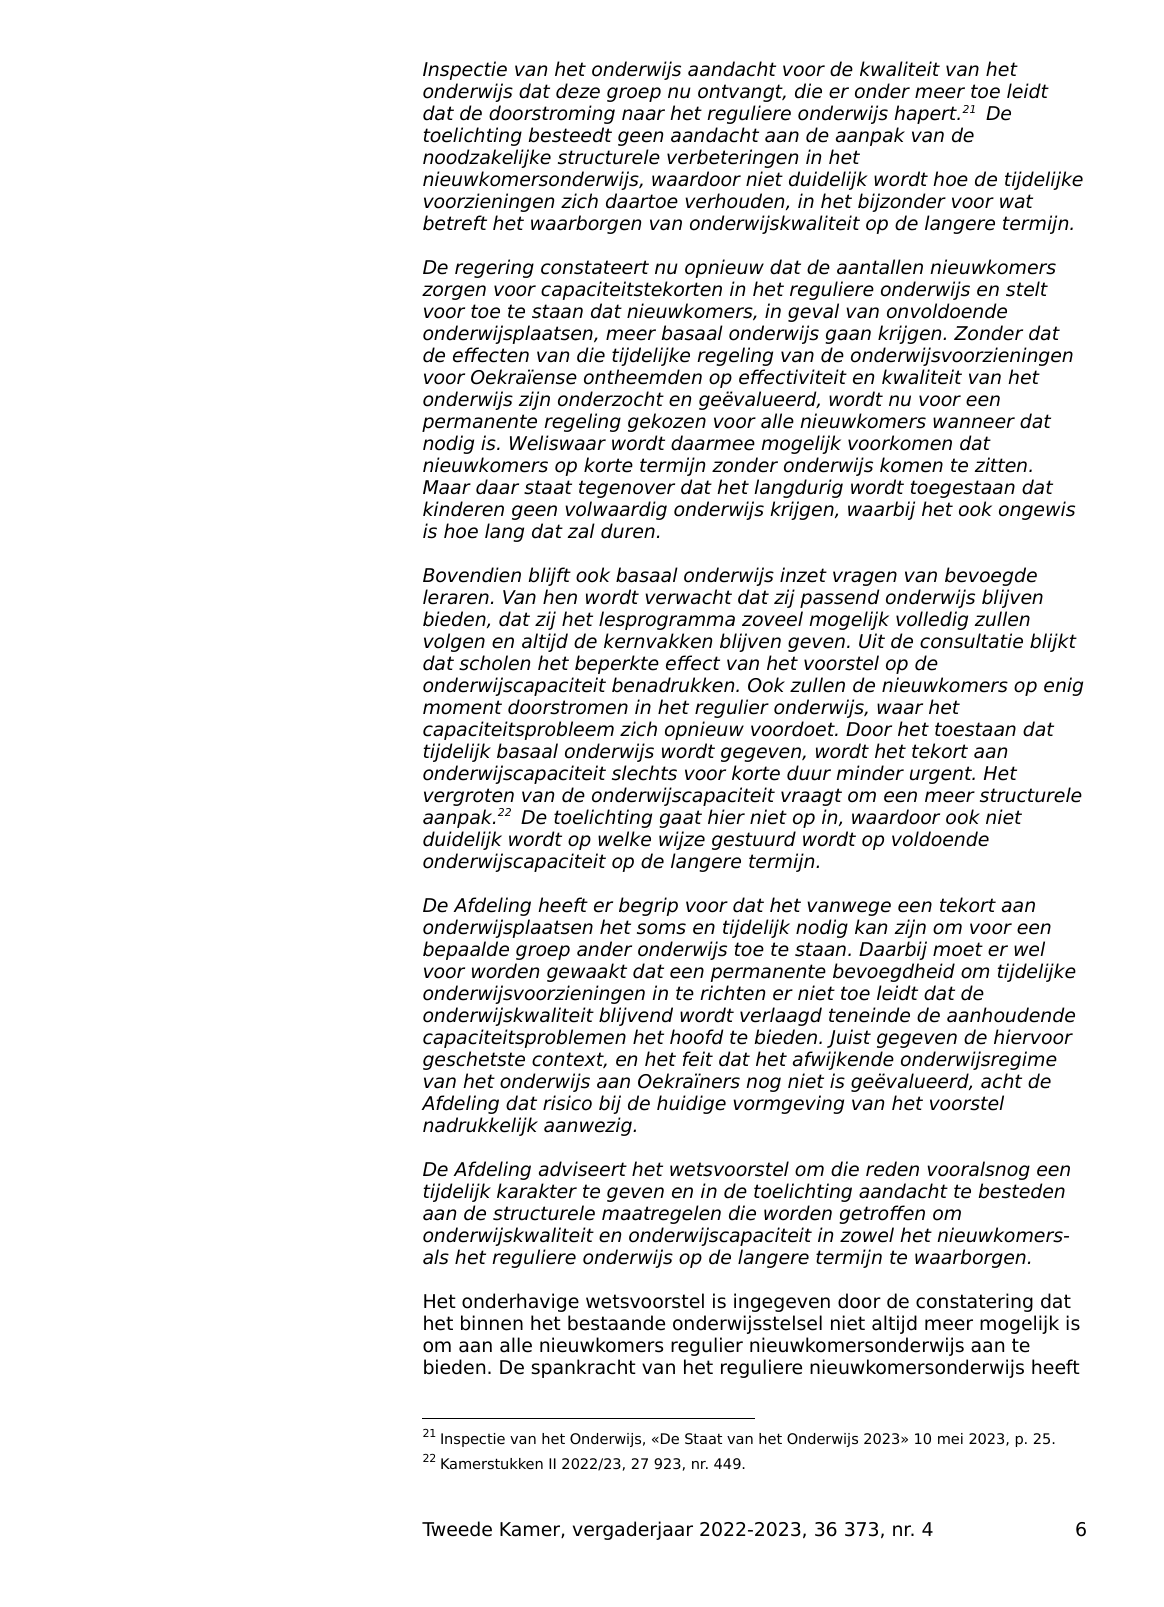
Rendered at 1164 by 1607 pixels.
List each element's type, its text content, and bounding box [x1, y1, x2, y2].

text Bovendien blijft ook basaal onderwijs inzet vragen van bevoegde leraren. Van hen wordt verwacht dat zij passend onderwijs blijven bieden, dat zij het lesprogramma zoveel mogelijk volledig zullen volgen en altijd de kernvakken blijven geven. Uit de consultatie blijkt dat scholen het beperkte effect van het voorstel op de onderwijscapaciteit benadrukken. Ook zullen de nieuwkomers op enig moment doorstromen in het regulier onderwijs, waar het capaciteitsprobleem zich opnieuw voordoet. Door het toestaan dat tijdelijk basaal onderwijs wordt gegeven, wordt het tekort aan onderwijscapaciteit slechts voor korte duur minder urgent. Het vergroten van de onderwijscapaciteit vraagt om een meer structurele aanpak. De toelichting gaat hier niet op in, waardoor ook niet duidelijk wordt op welke wijze gestuurd wordt op voldoende onderwijscapaciteit op de langere termijn. [422, 565, 1087, 873]
text Het onderhavige wetsvoorstel is ingegeven door de constatering dat het binnen het bestaande onderwijsstelsel niet altijd meer mogelijk is om aan alle nieuwkomers regulier nieuwkomersonderwijs aan te bieden. De spankracht van het reguliere nieuwkomersonderwijs heeft [422, 1291, 1087, 1379]
text De Afdeling heeft er begrip voor dat het vanwege een tekort aan onderwijsplaatsen het soms en tijdelijk nodig kan zijn om voor een bepaalde groep ander onderwijs toe te staan. Daarbij moet er wel voor worden gewaakt dat een permanente bevoegdheid om tijdelijke onderwijsvoorzieningen in te richten er niet toe leidt dat de onderwijskwaliteit blijvend wordt verlaagd teneinde de aanhoudende capaciteitsproblemen het hoofd te bieden. Juist gegeven de hiervoor geschetste context, en het feit dat het afwijkende onderwijsregime van het onderwijs aan Oekraïners nog niet is geëvalueerd, acht de Afdeling dat risico bij de huidige vormgeving van het voorstel nadrukkelijk aanwezig. [422, 895, 1087, 1137]
text De regering constateert nu opnieuw dat de aantallen nieuwkomers zorgen voor capaciteitstekorten in het reguliere onderwijs en stelt voor toe te staan dat nieuwkomers, in geval van onvoldoende onderwijsplaatsen, meer basaal onderwijs gaan krijgen. Zonder dat de effecten van die tijdelijke regeling van de onderwijsvoorzieningen voor Oekraïense ontheemden op effectiviteit en kwaliteit van het onderwijs zijn onderzocht en geëvalueerd, wordt nu voor een permanente regeling gekozen voor alle nieuwkomers wanneer dat nodig is. Weliswaar wordt daarmee mogelijk voorkomen dat nieuwkomers op korte termijn zonder onderwijs komen te zitten. Maar daar staat tegenover dat het langdurig wordt toegestaan dat kinderen geen volwaardig onderwijs krijgen, waarbij het ook ongewis is hoe lang dat zal duren. [422, 257, 1087, 543]
text Inspectie van het Onderwijs, «De Staat van het Onderwijs 2023» 10 mei 2023, p. 25. [422, 1427, 1087, 1449]
text Kamerstukken II 2022/23, 27 923, nr. 449. [422, 1452, 1087, 1474]
text De Afdeling adviseert het wetsvoorstel om die reden vooralsnog een tijdelijk karakter te geven en in de toelichting aandacht te besteden aan de structurele maatregelen die worden getroffen om onderwijskwaliteit en onderwijscapaciteit in zowel het nieuwkomers- als het reguliere onderwijs op de langere termijn te waarborgen. [422, 1159, 1087, 1269]
text Inspectie van het onderwijs aandacht voor de kwaliteit van het onderwijs dat deze groep nu ontvangt, die er onder meer toe leidt dat de doorstroming naar het reguliere onderwijs hapert. De toelichting besteedt geen aandacht aan de aanpak van de noodzakelijke structurele verbeteringen in het nieuwkomersonderwijs, waardoor niet duidelijk wordt hoe de tijdelijke voorzieningen zich daartoe verhouden, in het bijzonder voor wat betreft het waarborgen van onderwijskwaliteit op de langere termijn. [422, 59, 1087, 235]
